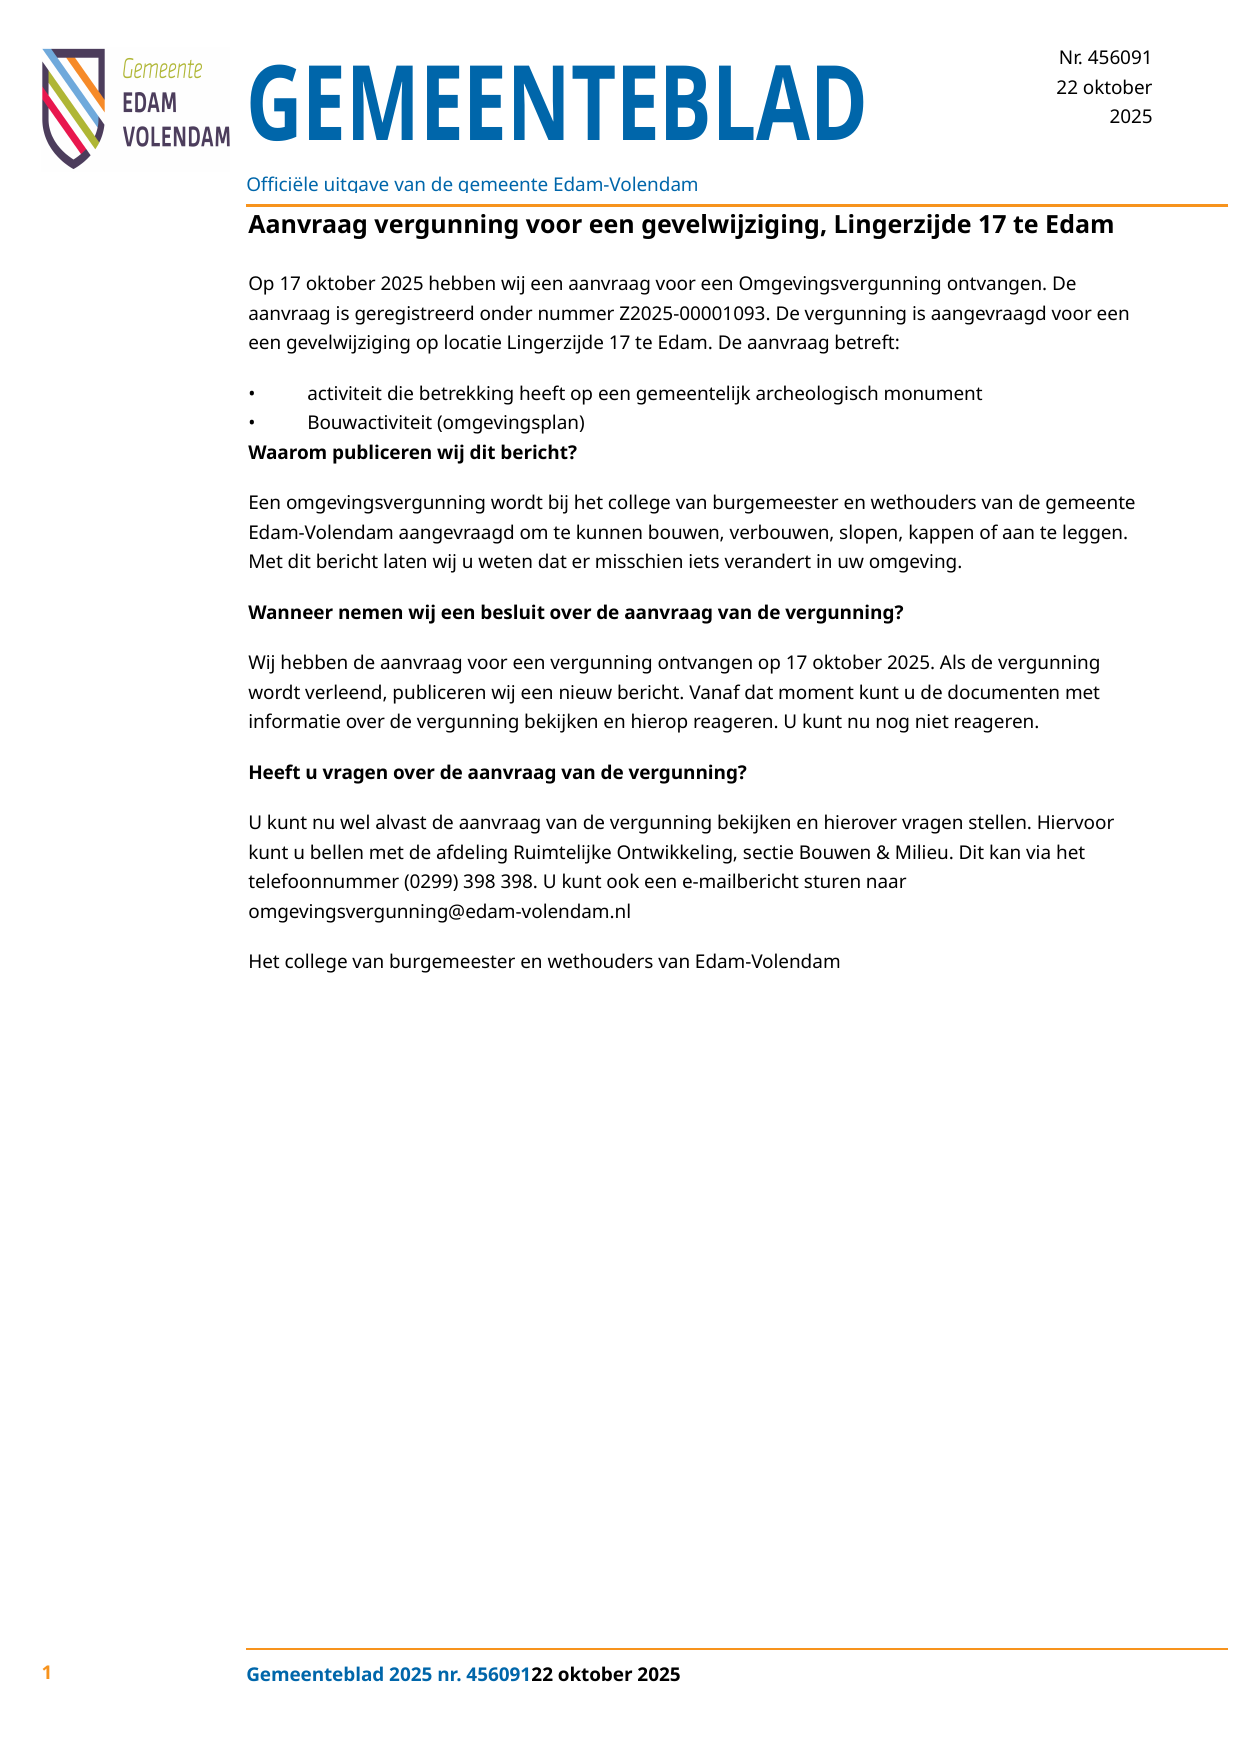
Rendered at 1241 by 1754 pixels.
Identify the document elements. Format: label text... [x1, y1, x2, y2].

text Heeft u vragen over de aanvraag van de vergunning? [248, 759, 1152, 785]
text Het college van burgemeester en wethouders van Edam-Volendam [248, 949, 1152, 974]
picture [41, 47, 231, 172]
text Een omgevingsvergunning wordt bij het college van burgemeester en wethouders van de gemeente Edam-Volendam aangevraagd om te kunnen bouwen, verbouwen, slopen, kappen of aan te leggen. Met dit bericht laten wij u weten dat er misschien iets verandert in uw omgeving. [248, 489, 1152, 574]
list Bouwactiviteit (omgevingsplan) [248, 409, 1152, 435]
list activiteit die betrekking heeft op een gemeentelijk archeologisch monument [248, 380, 1152, 406]
text Aanvraag vergunning voor een gevelwijziging, Lingerzijde 17 te Edam [248, 207, 1152, 241]
text Waarom publiceren wij dit bericht? [248, 439, 1152, 465]
text Wij hebben de aanvraag voor een vergunning ontvangen op 17 oktober 2025. Als de vergunning wordt verleend, publiceren wij een nieuw bericht. Vanaf dat moment kunt u de documenten met informatie over de vergunning bekijken en hierop reageren. U kunt nu nog niet reageren. [248, 649, 1152, 734]
text Op 17 oktober 2025 hebben wij een aanvraag voor een Omgevingsvergunning ontvangen. De aanvraag is geregistreerd onder nummer Z2025-00001093. De vergunning is aangevraagd voor een een gevelwijziging op locatie Lingerzijde 17 te Edam. De aanvraag betreft: [248, 270, 1152, 355]
text Wanneer nemen wij een besluit over de aanvraag van de vergunning? [248, 599, 1152, 625]
text U kunt nu wel alvast de aanvraag van de vergunning bekijken en hierover vragen stellen. Hiervoor kunt u bellen met de afdeling Ruimtelijke Ontwikkeling, sectie Bouwen & Milieu. Dit kan via het telefoonnummer (0299) 398 398. U kunt ook een e-mailbericht sturen naar omgevingsvergunning@edam-volendam.nl [248, 809, 1152, 924]
